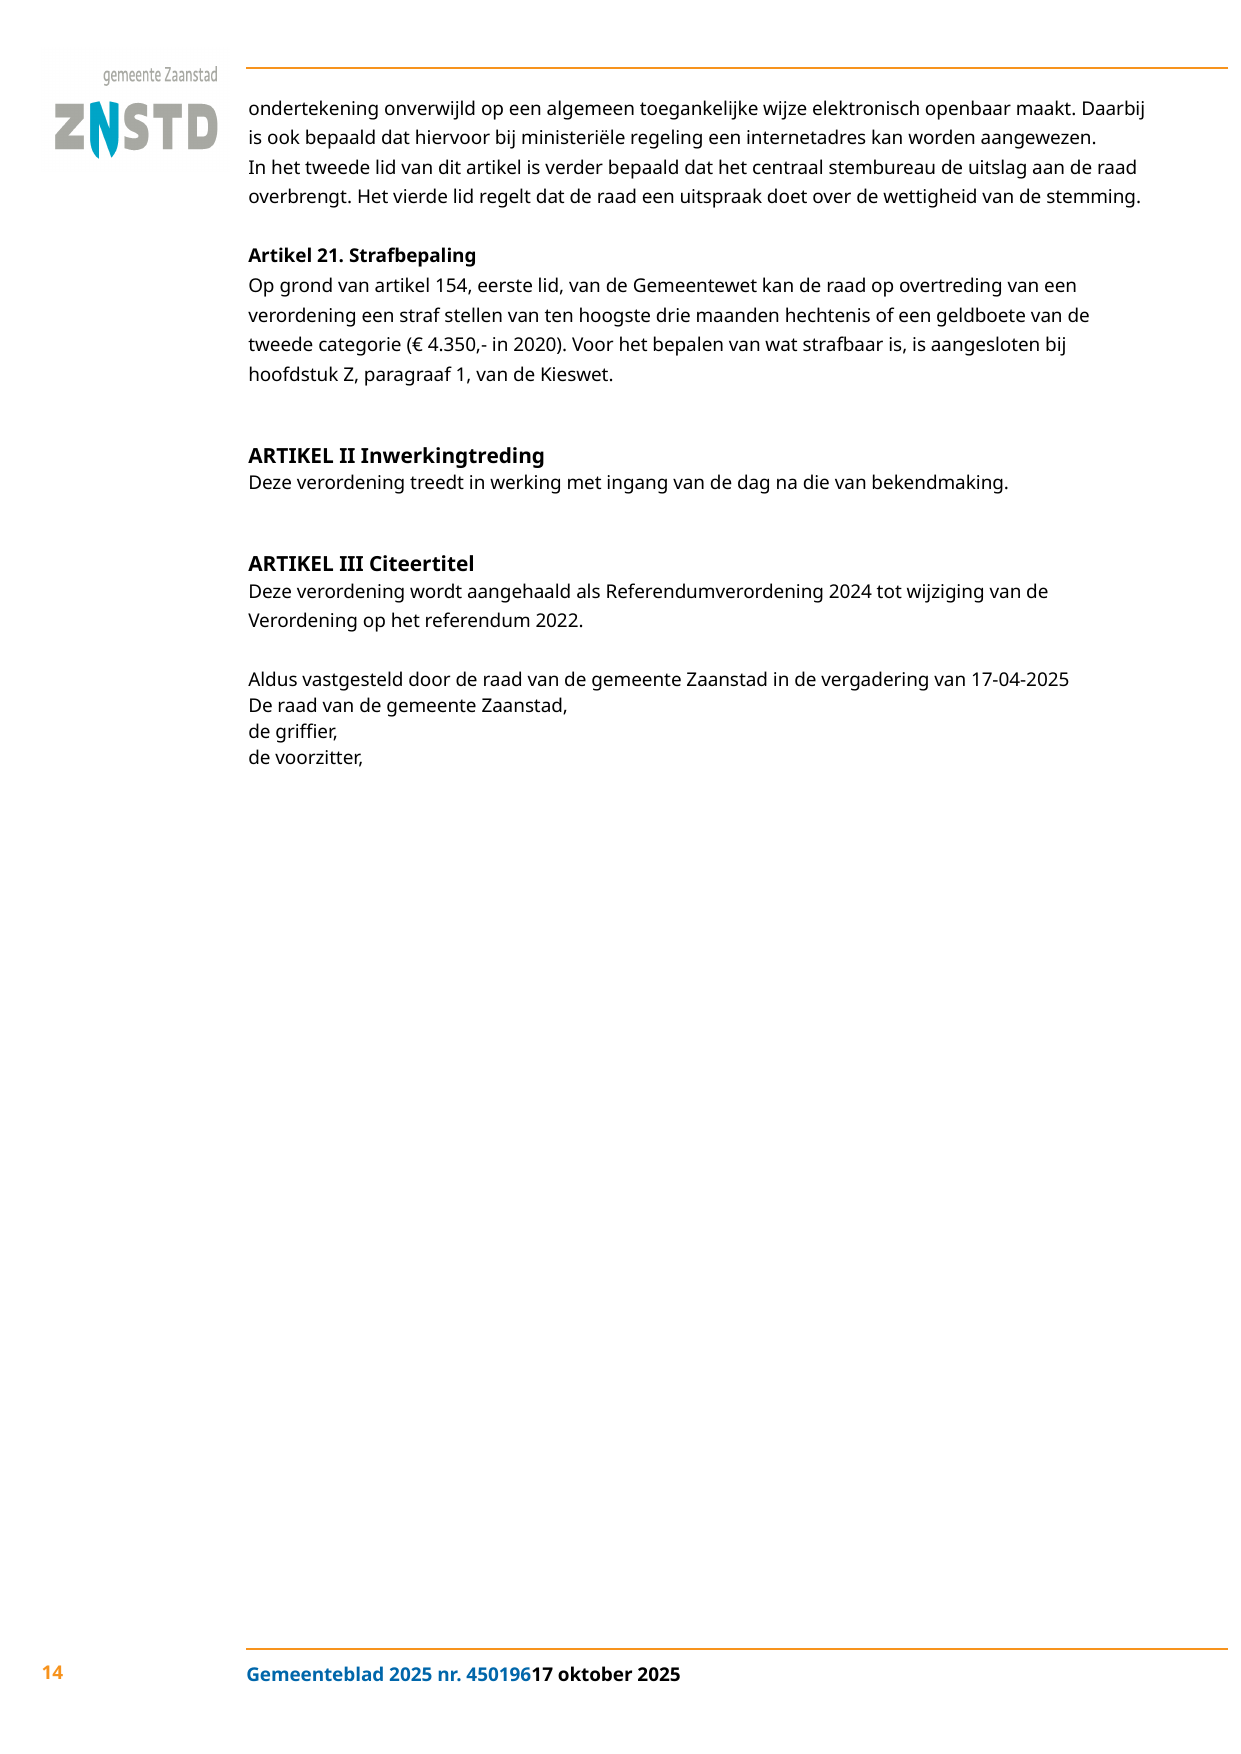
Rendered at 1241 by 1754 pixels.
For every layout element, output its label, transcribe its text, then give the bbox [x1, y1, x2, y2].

text Deze verordening treedt in werking met ingang van de dag na die van bekendmaking. [248, 469, 1152, 495]
text Artikel 21. Strafbepaling [248, 243, 1152, 268]
text Aldus vastgesteld door de raad van de gemeente Zaanstad in de vergadering van 17-04-2025 [248, 667, 1152, 692]
text de voorzitter, [248, 744, 1152, 769]
text In het tweede lid van dit artikel is verder bepaald dat het centraal stembureau de uitslag aan de raad overbrengt. Het vierde lid regelt dat de raad een uitspraak doet over de wettigheid van de stemming. [248, 154, 1152, 209]
text ARTIKEL II Inwerkingtreding [248, 441, 1152, 469]
text de griffier, [248, 718, 1152, 744]
text ARTIKEL III Citeertitel [248, 549, 1152, 578]
picture [41, 47, 231, 172]
text ondertekening onverwijld op een algemeen toegankelijke wijze elektronisch openbaar maakt. Daarbij is ook bepaald dat hiervoor bij ministeriële regeling een internetadres kan worden aangewezen. [248, 95, 1152, 150]
text De raad van de gemeente Zaanstad, [248, 692, 1152, 718]
text Op grond van artikel 154, eerste lid, van de Gemeentewet kan de raad op overtreding van een verordening een straf stellen van ten hoogste drie maanden hechtenis of een geldboete van de tweede categorie (€ 4.350,- in 2020). Voor het bepalen van wat strafbaar is, is aangesloten bij hoofdstuk Z, paragraaf 1, van de Kieswet. [248, 272, 1152, 387]
text Deze verordening wordt aangehaald als Referendumverordening 2024 tot wijziging van de Verordening op het referendum 2022. [248, 578, 1152, 633]
